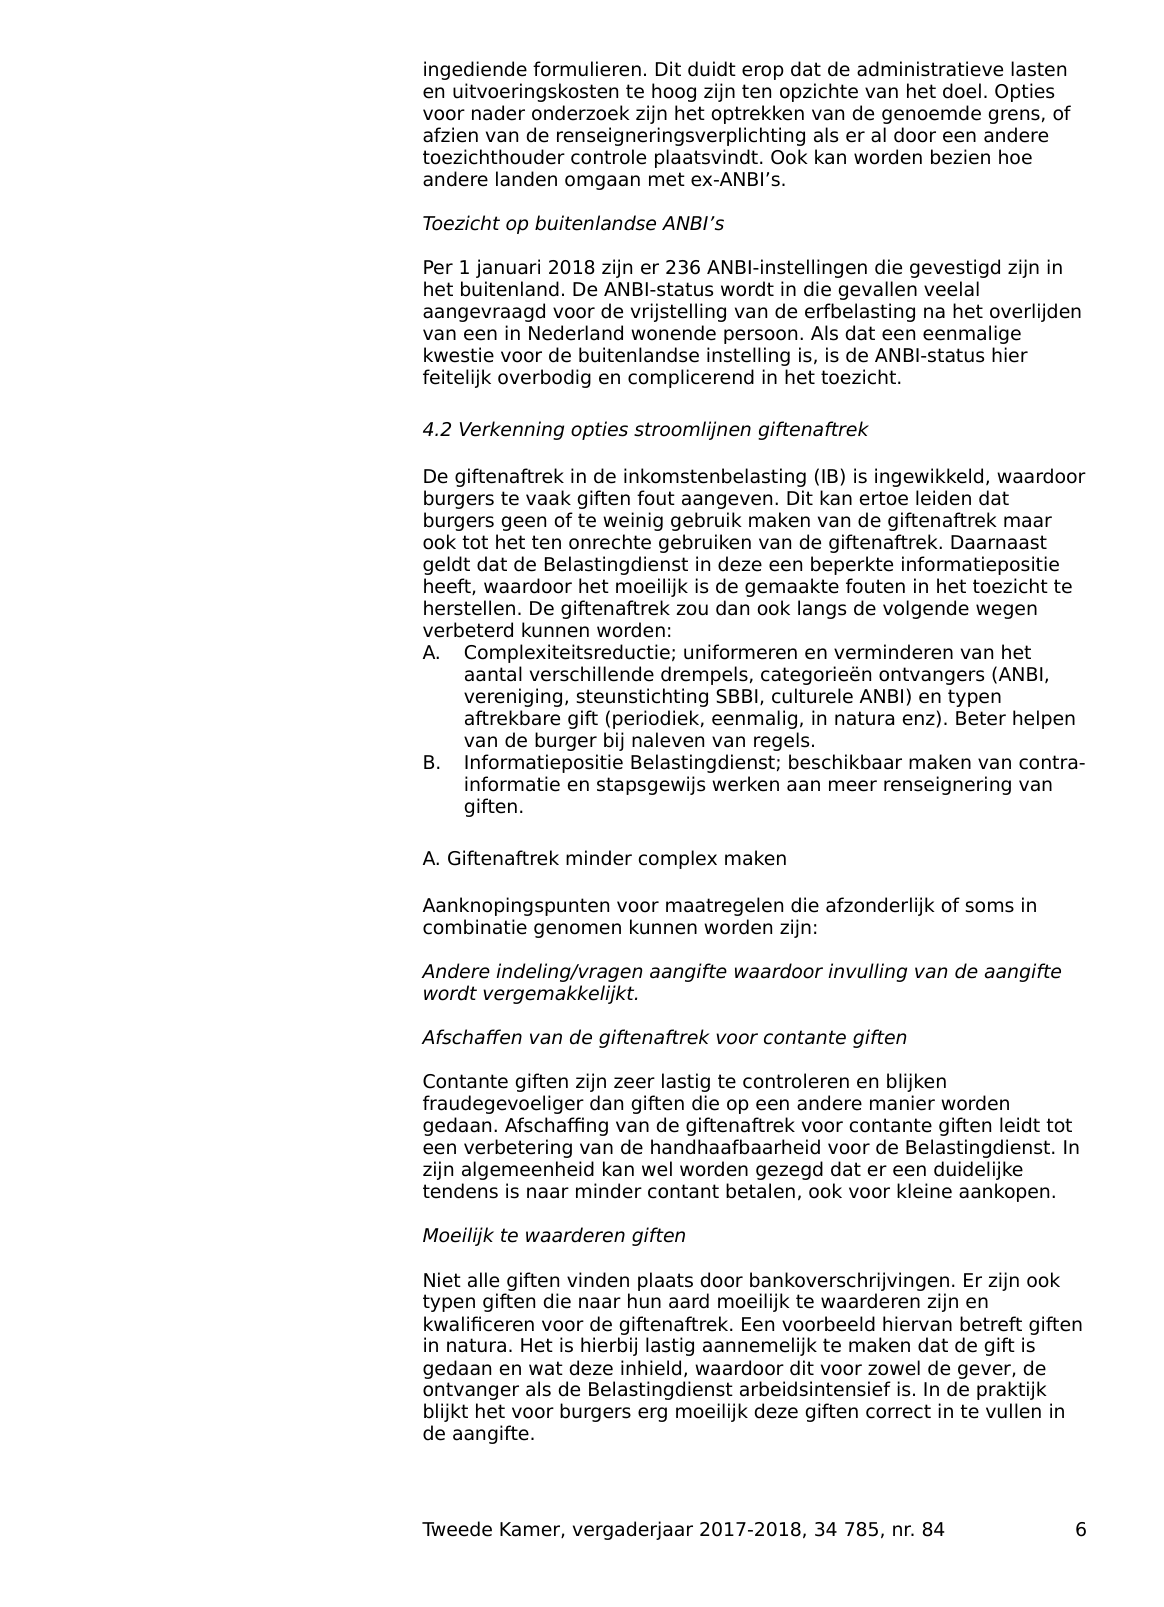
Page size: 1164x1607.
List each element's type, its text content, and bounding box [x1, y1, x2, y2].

subtitle 4.2 Verkenning opties stroomlijnen giftenaftrek [422, 419, 1087, 441]
subtitle Toezicht op buitenlandse ANBI’s [422, 213, 1087, 235]
text Contante giften zijn zeer lastig te controleren en blijken fraudegevoeliger dan giften die op een andere manier worden gedaan. Afschaffing van de giftenaftrek voor contante giften leidt tot een verbetering van de handhaafbaarheid voor de Belastingdienst. In zijn algemeenheid kan wel worden gezegd dat er een duidelijke tendens is naar minder contant betalen, ook voor kleine aankopen. [422, 1071, 1087, 1203]
subtitle A. Giftenaftrek minder complex maken [422, 848, 1087, 870]
text ingediende formulieren. Dit duidt erop dat de administratieve lasten en uitvoeringskosten te hoog zijn ten opzichte van het doel. Opties voor nader onderzoek zijn het optrekken van de genoemde grens, of afzien van de renseigneringsverplichting als er al door een andere toezichthouder controle plaatsvindt. Ook kan worden bezien hoe andere landen omgaan met ex-ANBI’s. [422, 59, 1087, 191]
text Andere indeling/vragen aangifte waardoor invulling van de aangifte wordt vergemakkelijkt. [422, 961, 1087, 1005]
subtitle Moeilijk te waarderen giften [422, 1225, 1087, 1247]
text Aanknopingspunten voor maatregelen die afzonderlijk of soms in combinatie genomen kunnen worden zijn: [422, 895, 1087, 939]
text B. Informatiepositie Belastingdienst; beschikbaar maken van contra-informatie en stapsgewijs werken aan meer renseignering van giften. [422, 752, 1087, 818]
text Niet alle giften vinden plaats door bankoverschrijvingen. Er zijn ook typen giften die naar hun aard moeilijk te waarderen zijn en kwalificeren voor de giftenaftrek. Een voorbeeld hiervan betreft giften in natura. Het is hierbij lastig aannemelijk te maken dat de gift is gedaan en wat deze inhield, waardoor dit voor zowel de gever, de ontvanger als de Belastingdienst arbeidsintensief is. In de praktijk blijkt het voor burgers erg moeilijk deze giften correct in te vullen in de aangifte. [422, 1269, 1087, 1445]
text Per 1 januari 2018 zijn er 236 ANBI-instellingen die gevestigd zijn in het buitenland. De ANBI-status wordt in die gevallen veelal aangevraagd voor de vrijstelling van de erfbelasting na het overlijden van een in Nederland wonende persoon. Als dat een eenmalige kwestie voor de buitenlandse instelling is, is de ANBI-status hier feitelijk overbodig en complicerend in het toezicht. [422, 257, 1087, 389]
text De giftenaftrek in de inkomstenbelasting (IB) is ingewikkeld, waardoor burgers te vaak giften fout aangeven. Dit kan ertoe leiden dat burgers geen of te weinig gebruik maken van de giftenaftrek maar ook tot het ten onrechte gebruiken van de giftenaftrek. Daarnaast geldt dat de Belastingdienst in deze een beperkte informatiepositie heeft, waardoor het moeilijk is de gemaakte fouten in het toezicht te herstellen. De giftenaftrek zou dan ook langs de volgende wegen verbeterd kunnen worden: [422, 466, 1087, 642]
text A. Complexiteitsreductie; uniformeren en verminderen van het aantal verschillende drempels, categorieën ontvangers (ANBI, vereniging, steunstichting SBBI, culturele ANBI) en typen aftrekbare gift (periodiek, eenmalig, in natura enz). Beter helpen van de burger bij naleven van regels. [422, 642, 1087, 752]
subtitle Afschaffen van de giftenaftrek voor contante giften [422, 1027, 1087, 1049]
